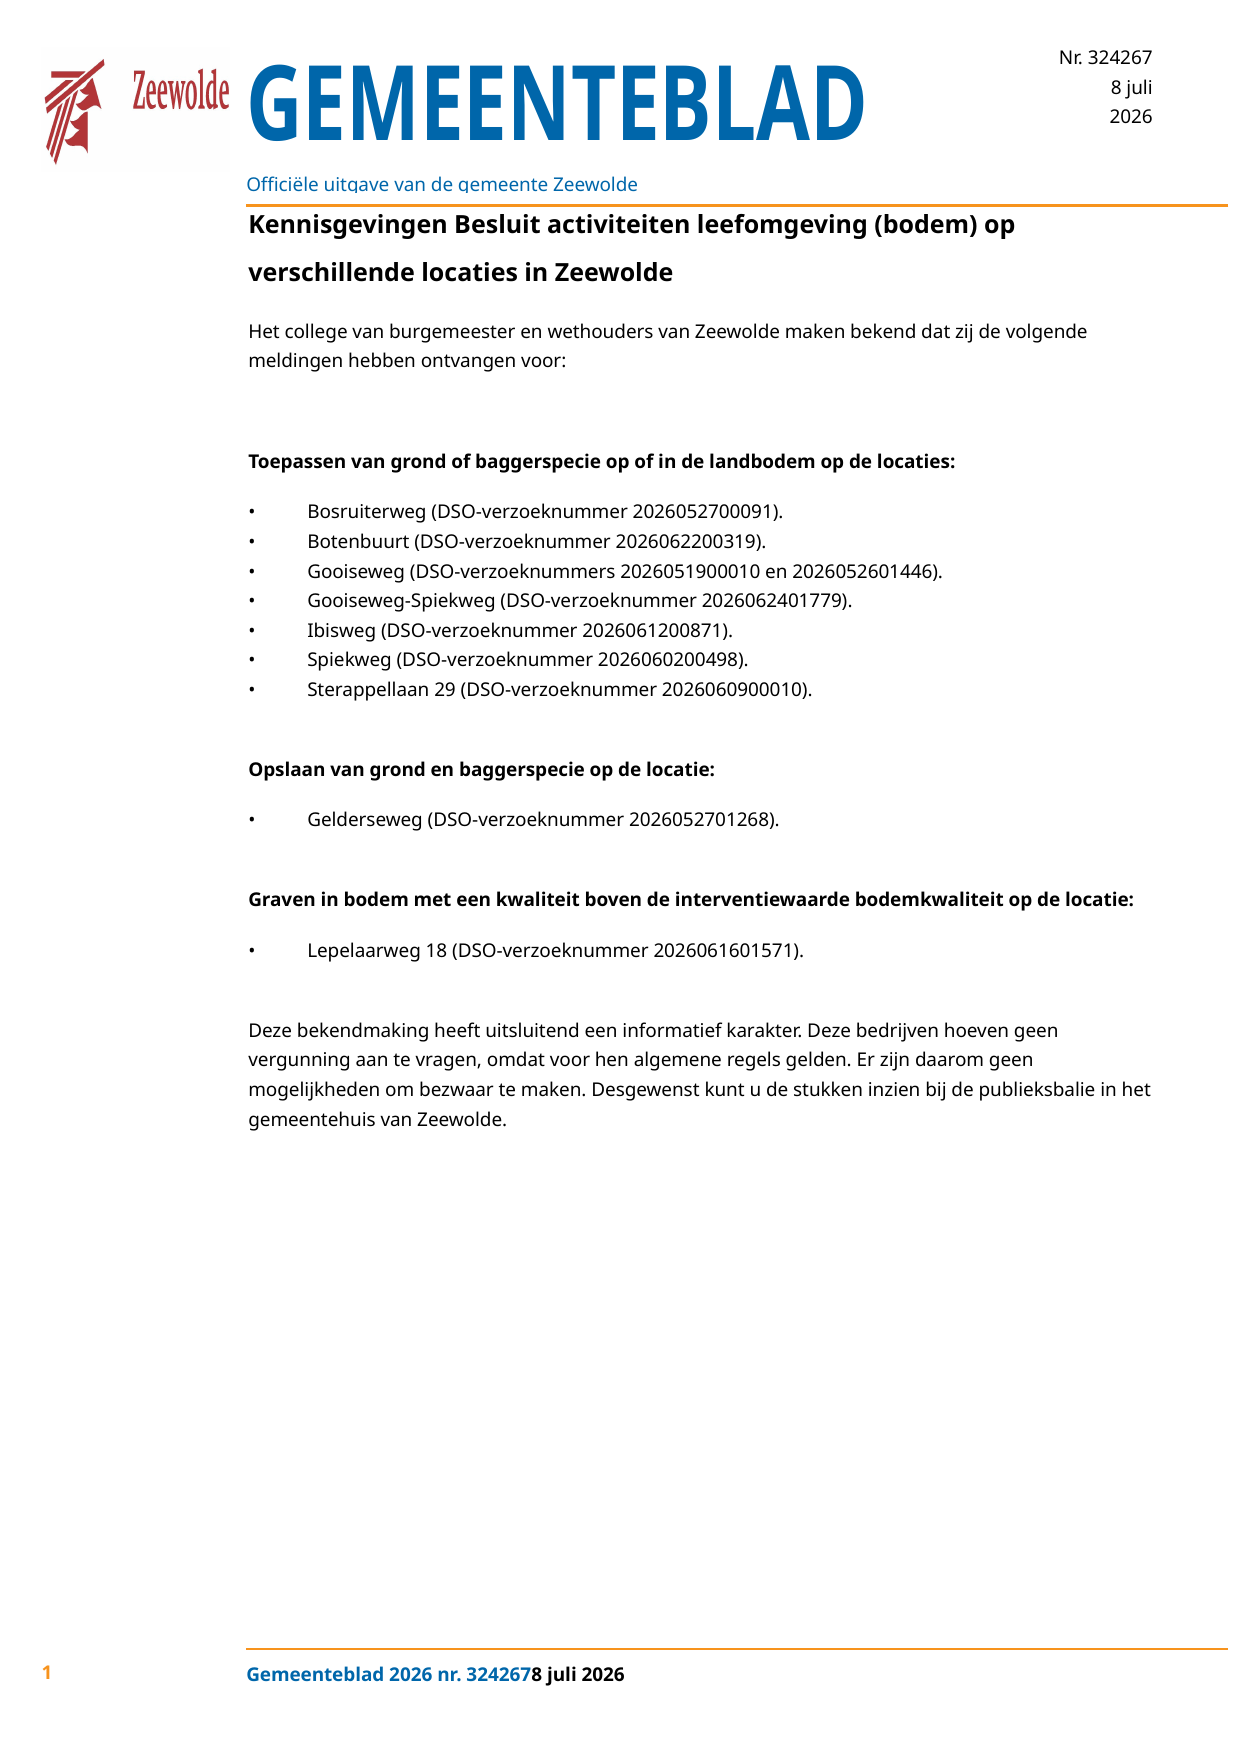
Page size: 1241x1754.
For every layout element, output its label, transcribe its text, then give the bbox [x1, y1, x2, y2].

list Gooiseweg (DSO-verzoeknummers 2026051900010 en 2026052601446). [248, 558, 1152, 584]
list Bosruiterweg (DSO-verzoeknummer 2026052700091). [248, 499, 1152, 524]
text Graven in bodem met een kwaliteit boven de interventiewaarde bodemkwaliteit op de locatie: [248, 887, 1152, 912]
list Ibisweg (DSO-verzoeknummer 2026061200871). [248, 617, 1152, 643]
list Gelderseweg (DSO-verzoeknummer 2026052701268). [248, 807, 1152, 832]
text Kennisgevingen Besluit activiteiten leefomgeving (bodem) op verschillende locaties in Zeewolde [248, 207, 1152, 288]
text Deze bekendmaking heeft uitsluitend een informatief karakter. Deze bedrijven hoeven geen vergunning aan te vragen, omdat voor hen algemene regels gelden. Er zijn daarom geen mogelijkheden om bezwaar te maken. Desgewenst kunt u de stukken inzien bij de publieksbalie in het gemeentehuis van Zeewolde. [248, 1017, 1152, 1132]
picture [41, 47, 231, 172]
text Het college van burgemeester en wethouders van Zeewolde maken bekend dat zij de volgende meldingen hebben ontvangen voor: [248, 318, 1152, 373]
list Gooiseweg-Spiekweg (DSO-verzoeknummer 2026062401779). [248, 587, 1152, 613]
list Botenbuurt (DSO-verzoeknummer 2026062200319). [248, 528, 1152, 554]
list Lepelaarweg 18 (DSO-verzoeknummer 2026061601571). [248, 937, 1152, 963]
list Sterappellaan 29 (DSO-verzoeknummer 2026060900010). [248, 676, 1152, 702]
list Spiekweg (DSO-verzoeknummer 2026060200498). [248, 647, 1152, 672]
text Opslaan van grond en baggerspecie op de locatie: [248, 756, 1152, 782]
text Toepassen van grond of baggerspecie op of in de landbodem op de locaties: [248, 448, 1152, 474]
